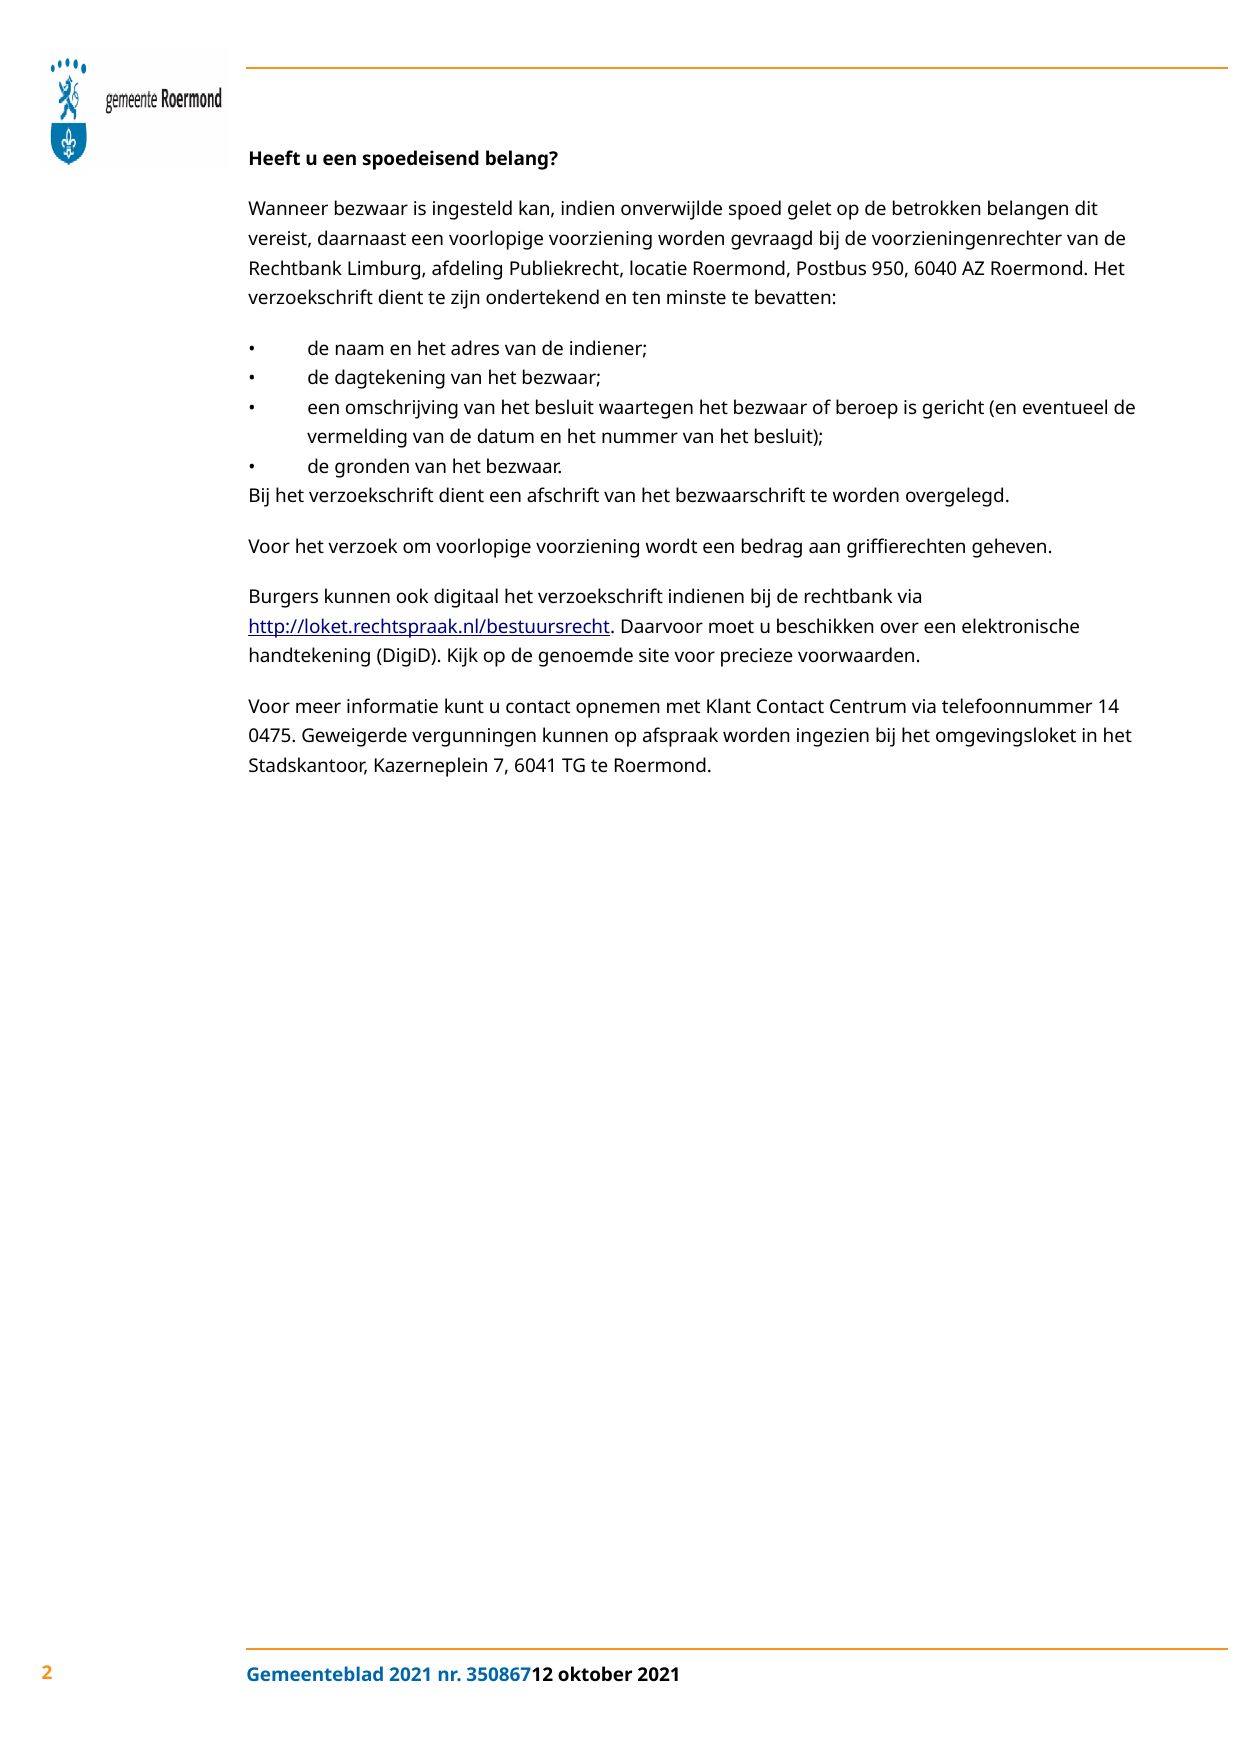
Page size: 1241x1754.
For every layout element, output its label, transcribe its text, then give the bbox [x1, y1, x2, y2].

picture [41, 47, 231, 172]
list de dagtekening van het bezwaar; [248, 364, 1152, 390]
list de naam en het adres van de indiener; [248, 335, 1152, 361]
list een omschrijving van het besluit waartegen het bezwaar of beroep is gericht (en eventueel de vermelding van de datum en het nummer van het besluit); [248, 394, 1152, 449]
text Wanneer bezwaar is ingesteld kan, indien onverwijlde spoed gelet op de betrokken belangen dit vereist, daarnaast een voorlopige voorziening worden gevraagd bij de voorzieningenrechter van de Rechtbank Limburg, afdeling Publiekrecht, locatie Roermond, Postbus 950, 6040 AZ Roermond. Het verzoekschrift dient te zijn ondertekend en ten minste te bevatten: [248, 196, 1152, 310]
list de gronden van het bezwaar. [248, 453, 1152, 479]
text Burgers kunnen ook digitaal het verzoekschrift indienen bij de rechtbank via http://loket.rechtspraak.nl/bestuursrecht. Daarvoor moet u beschikken over een elektronische handtekening (DigiD). Kijk op de genoemde site voor precieze voorwaarden. [248, 583, 1152, 668]
text Heeft u een spoedeisend belang? [248, 145, 1152, 171]
text Voor meer informatie kunt u contact opnemen met Klant Contact Centrum via telefoonnummer 14 0475. Geweigerde vergunningen kunnen op afspraak worden ingezien bij het omgevingsloket in het Stadskantoor, Kazerneplein 7, 6041 TG te Roermond. [248, 693, 1152, 778]
text Bij het verzoekschrift dient een afschrift van het bezwaarschrift te worden overgelegd. [248, 483, 1152, 508]
text Voor het verzoek om voorlopige voorziening wordt een bedrag aan griffierechten geheven. [248, 533, 1152, 559]
